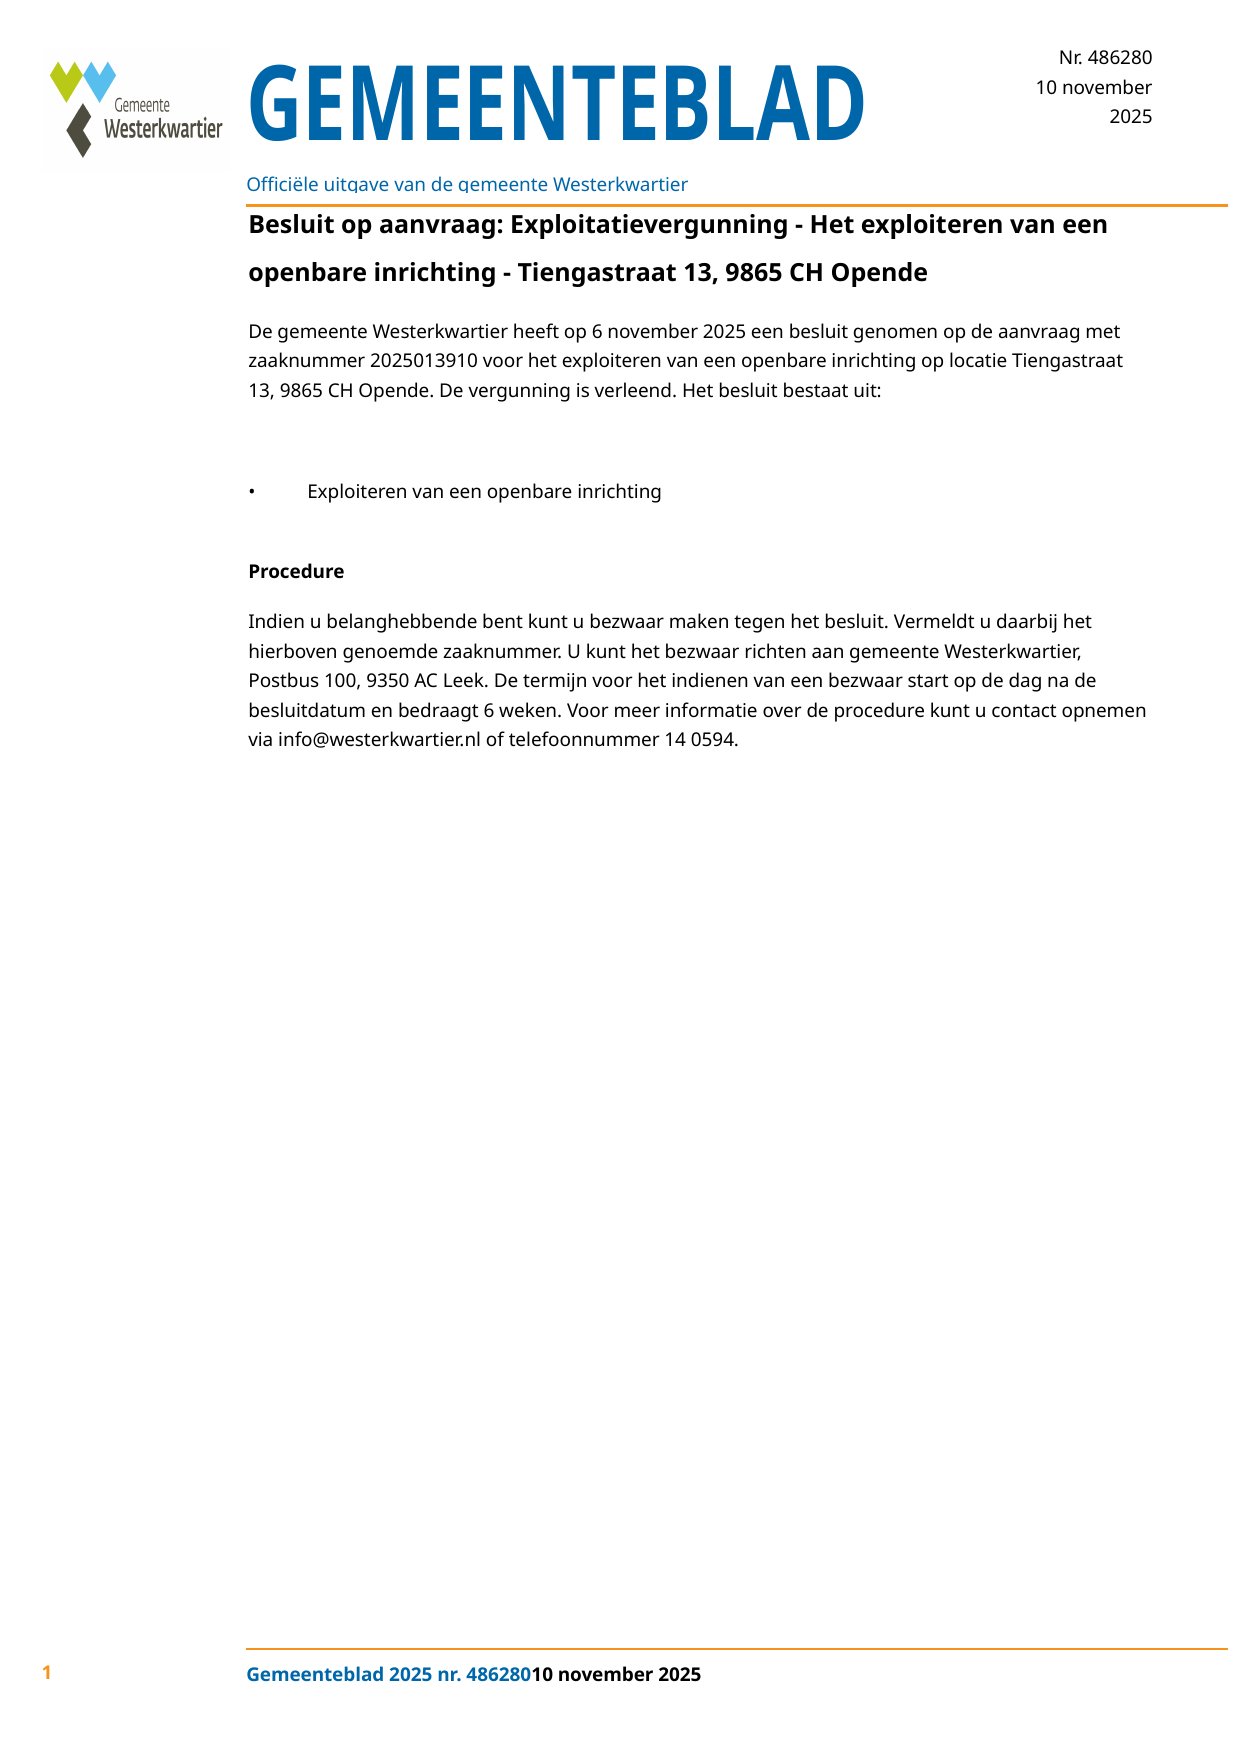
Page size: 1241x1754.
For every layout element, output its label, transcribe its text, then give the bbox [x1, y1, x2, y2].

list Exploiteren van een openbare inrichting [248, 478, 1152, 504]
text Indien u belanghebbende bent kunt u bezwaar maken tegen het besluit. Vermeldt u daarbij het hierboven genoemde zaaknummer. U kunt het bezwaar richten aan gemeente Westerkwartier, Postbus 100, 9350 AC Leek. De termijn voor het indienen van een bezwaar start op de dag na de besluitdatum en bedraagt 6 weken. Voor meer informatie over de procedure kunt u contact opnemen via info@westerkwartier.nl of telefoonnummer 14 0594. [248, 608, 1152, 752]
text Besluit op aanvraag: Exploitatievergunning - Het exploiteren van een openbare inrichting - Tiengastraat 13, 9865 CH Opende [248, 207, 1152, 288]
text De gemeente Westerkwartier heeft op 6 november 2025 een besluit genomen op de aanvraag met zaaknummer 2025013910 voor het exploiteren van een openbare inrichting op locatie Tiengastraat 13, 9865 CH Opende. De vergunning is verleend. Het besluit bestaat uit: [248, 318, 1152, 403]
text Procedure [248, 558, 1152, 584]
picture [41, 47, 231, 172]
